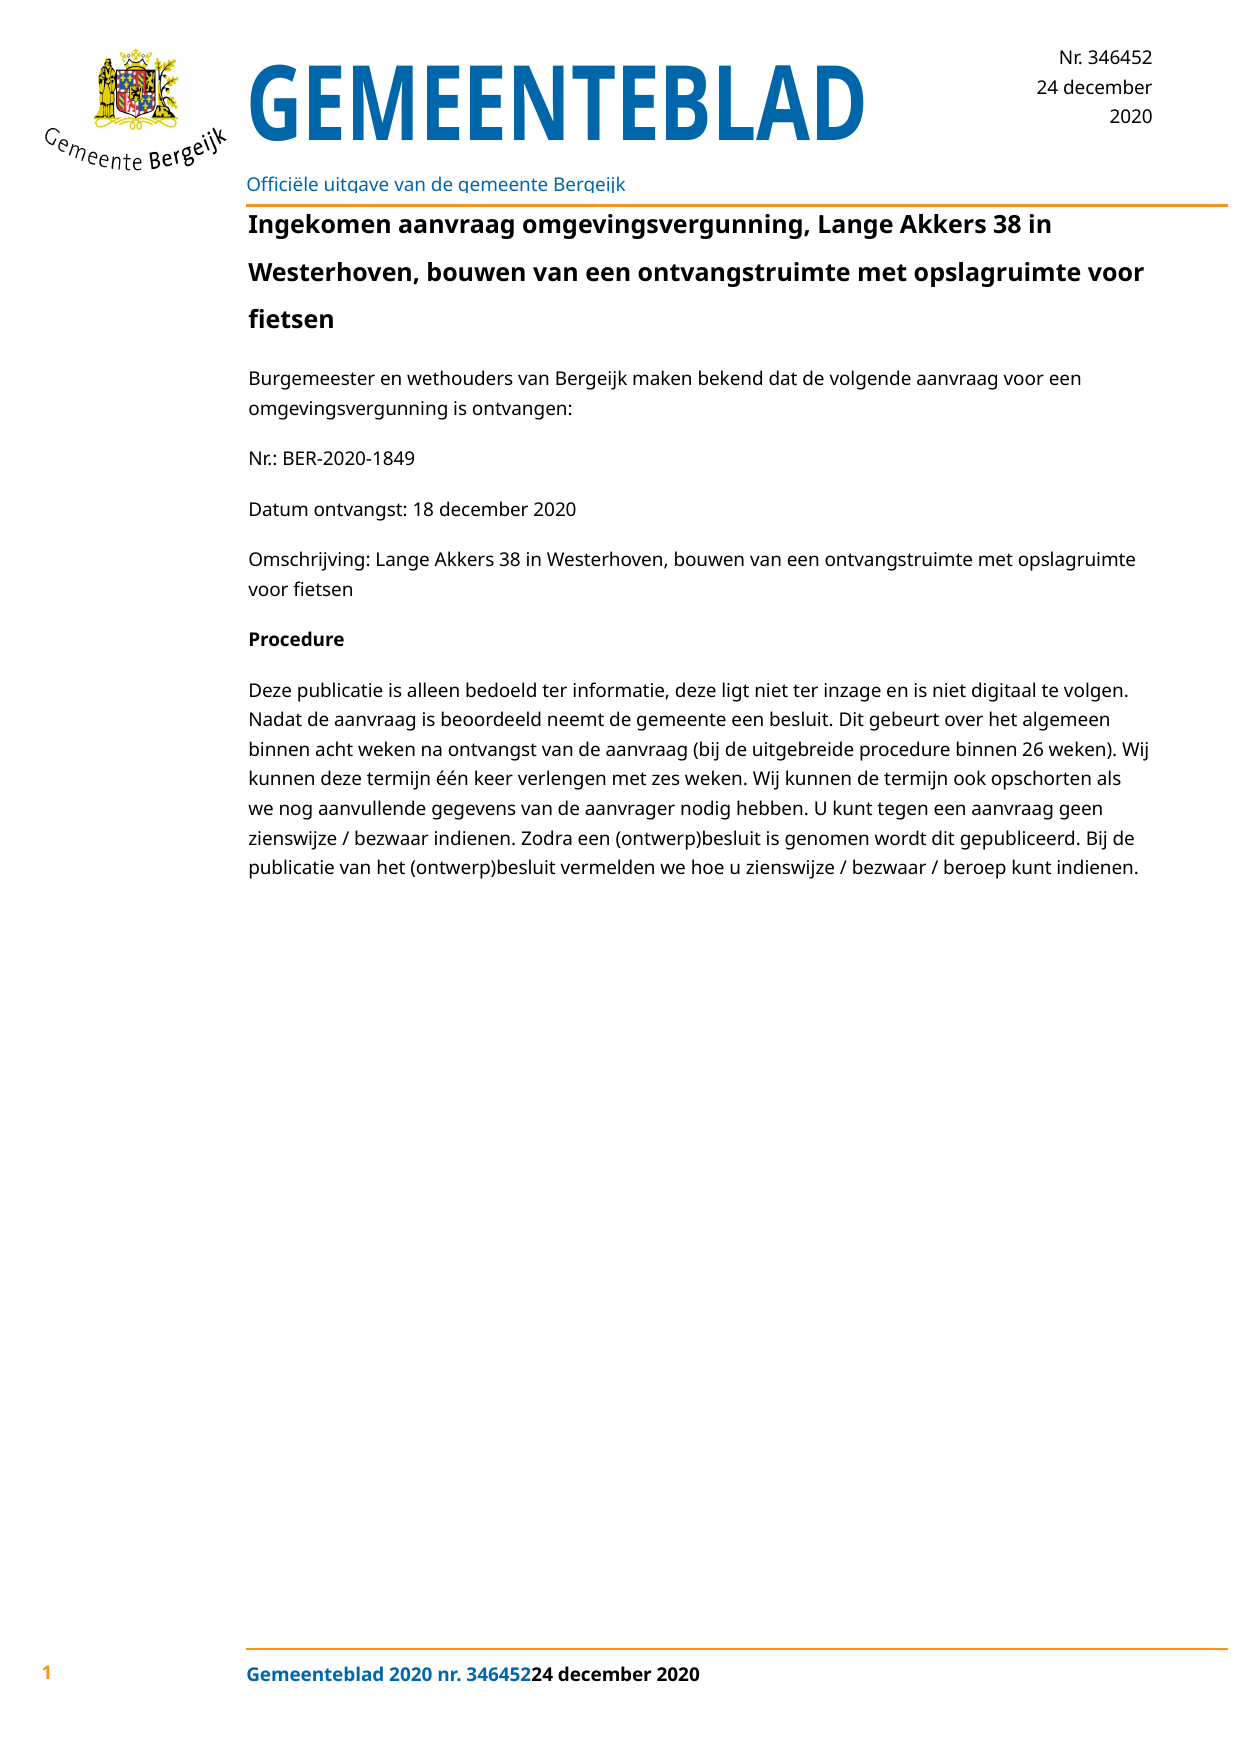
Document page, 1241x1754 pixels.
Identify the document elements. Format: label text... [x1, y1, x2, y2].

text Omschrijving: Lange Akkers 38 in Westerhoven, bouwen van een ontvangstruimte met opslagruimte voor fietsen [248, 546, 1152, 602]
text Procedure [248, 626, 1152, 652]
text Ingekomen aanvraag omgevingsvergunning, Lange Akkers 38 in Westerhoven, bouwen van een ontvangstruimte met opslagruimte voor fietsen [248, 207, 1152, 336]
picture [41, 47, 231, 172]
text Datum ontvangst: 18 december 2020 [248, 496, 1152, 522]
text Nr.: BER-2020-1849 [248, 446, 1152, 471]
text Deze publicatie is alleen bedoeld ter informatie, deze ligt niet ter inzage en is niet digitaal te volgen. Nadat de aanvraag is beoordeeld neemt de gemeente een besluit. Dit gebeurt over het algemeen binnen acht weken na ontvangst van de aanvraag (bij de uitgebreide procedure binnen 26 weken). Wij kunnen deze termijn één keer verlengen met zes weken. Wij kunnen de termijn ook opschorten als we nog aanvullende gegevens van de aanvrager nodig hebben. U kunt tegen een aanvraag geen zienswijze / bezwaar indienen. Zodra een (ontwerp)besluit is genomen wordt dit gepubliceerd. Bij de publicatie van het (ontwerp)besluit vermelden we hoe u zienswijze / bezwaar / beroep kunt indienen. [248, 677, 1152, 880]
text Burgemeester en wethouders van Bergeijk maken bekend dat de volgende aanvraag voor een omgevingsvergunning is ontvangen: [248, 366, 1152, 421]
